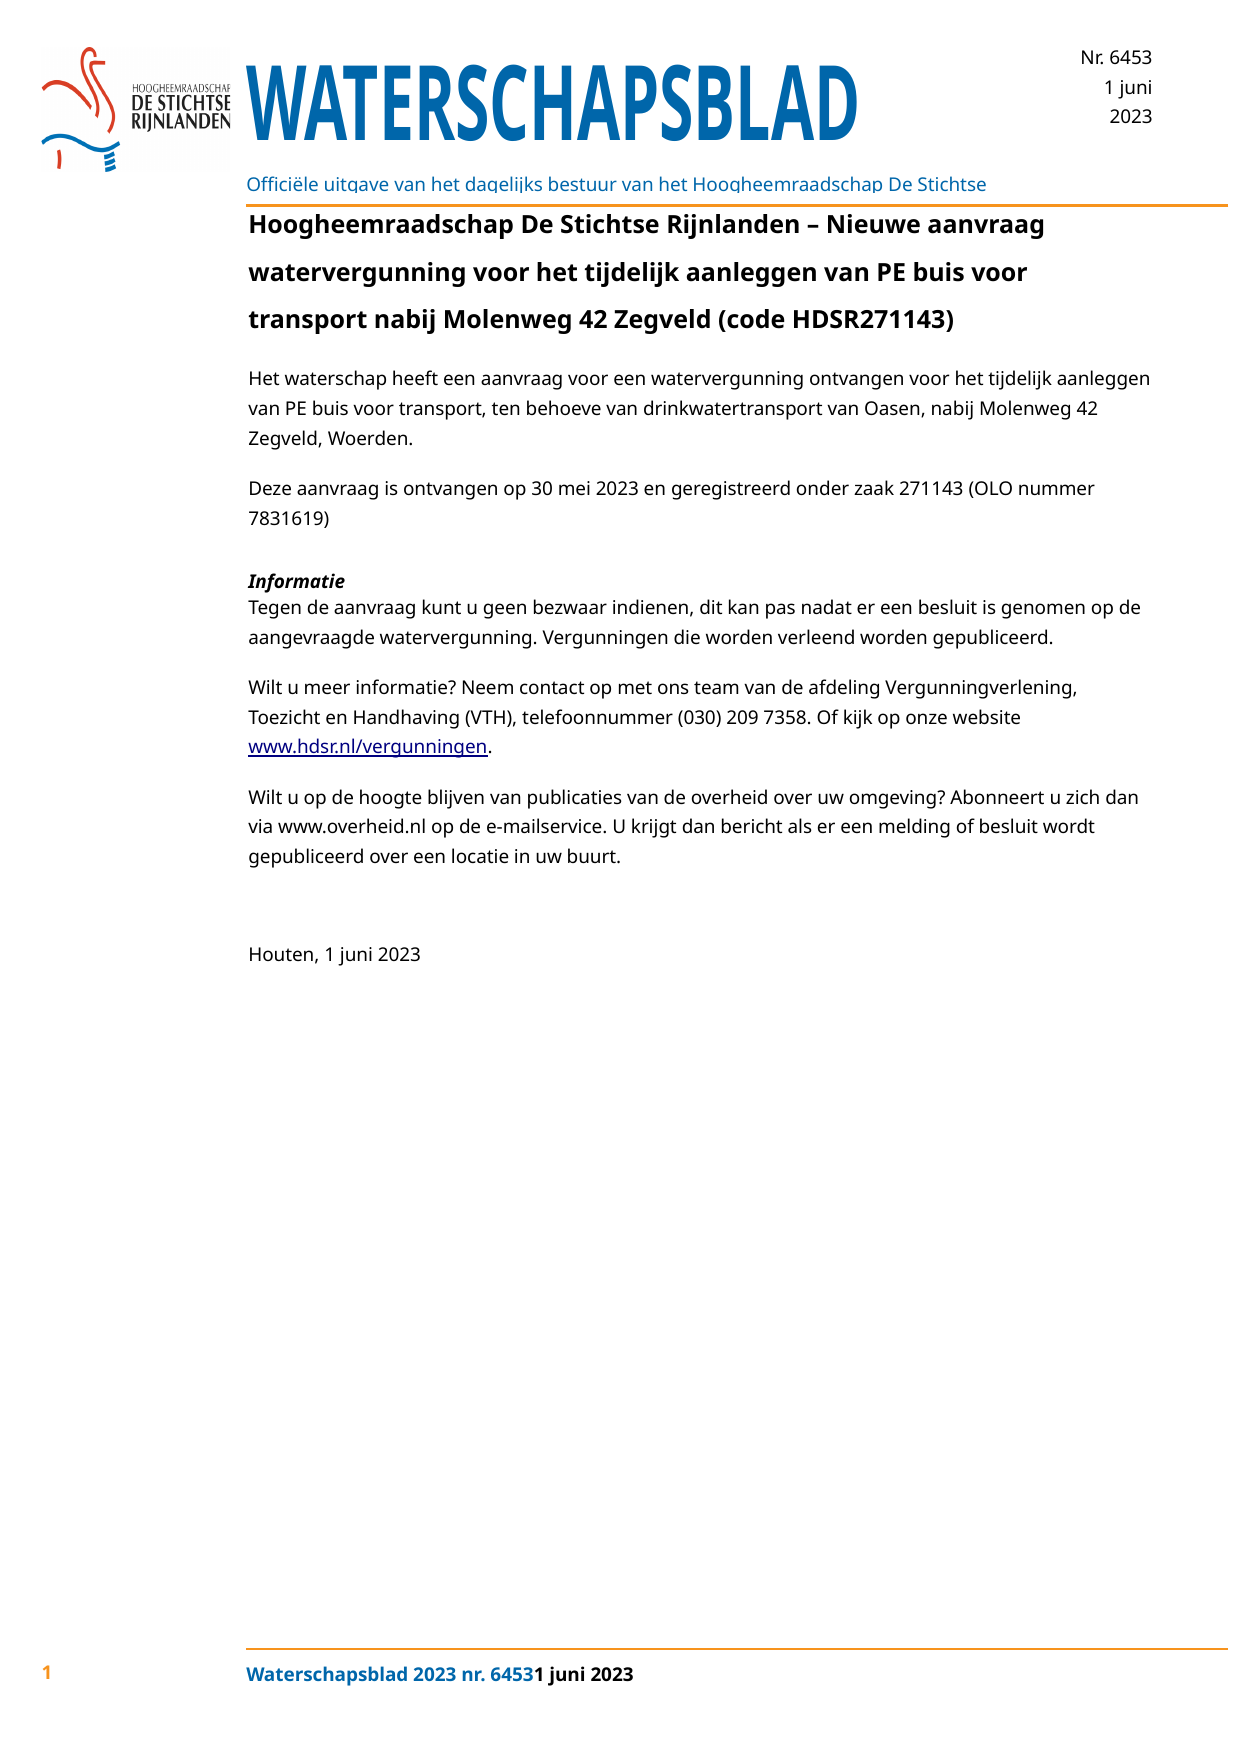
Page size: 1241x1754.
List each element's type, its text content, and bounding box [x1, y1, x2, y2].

text Deze aanvraag is ontvangen op 30 mei 2023 en geregistreerd onder zaak 271143 (OLO nummer 7831619) [248, 475, 1152, 530]
picture [41, 47, 231, 172]
text Informatie [248, 569, 1152, 594]
text Het waterschap heeft een aanvraag voor een watervergunning ontvangen voor het tijdelijk aanleggen van PE buis voor transport, ten behoeve van drinkwatertransport van Oasen, nabij Molenweg 42 Zegveld, Woerden. [248, 366, 1152, 450]
text Hoogheemraadschap De Stichtse Rijnlanden – Nieuwe aanvraag watervergunning voor het tijdelijk aanleggen van PE buis voor transport nabij Molenweg 42 Zegveld (code HDSR271143) [248, 207, 1152, 336]
text Wilt u op de hoogte blijven van publicaties van de overheid over uw omgeving? Abonneert u zich dan via www.overheid.nl op de e-mailservice. U krijgt dan bericht als er een melding of besluit wordt gepubliceerd over een locatie in uw buurt. [248, 784, 1152, 869]
text Houten, 1 juni 2023 [248, 941, 1152, 967]
text Wilt u meer informatie? Neem contact op met ons team van de afdeling Vergunningverlening, Toezicht en Handhaving (VTH), telefoonnummer (030) 209 7358. Of kijk op onze website www.hdsr.nl/vergunningen. [248, 674, 1152, 759]
text Tegen de aanvraag kunt u geen bezwaar indienen, dit kan pas nadat er een besluit is genomen op de aangevraagde watervergunning. Vergunningen die worden verleend worden gepubliceerd. [248, 594, 1152, 650]
